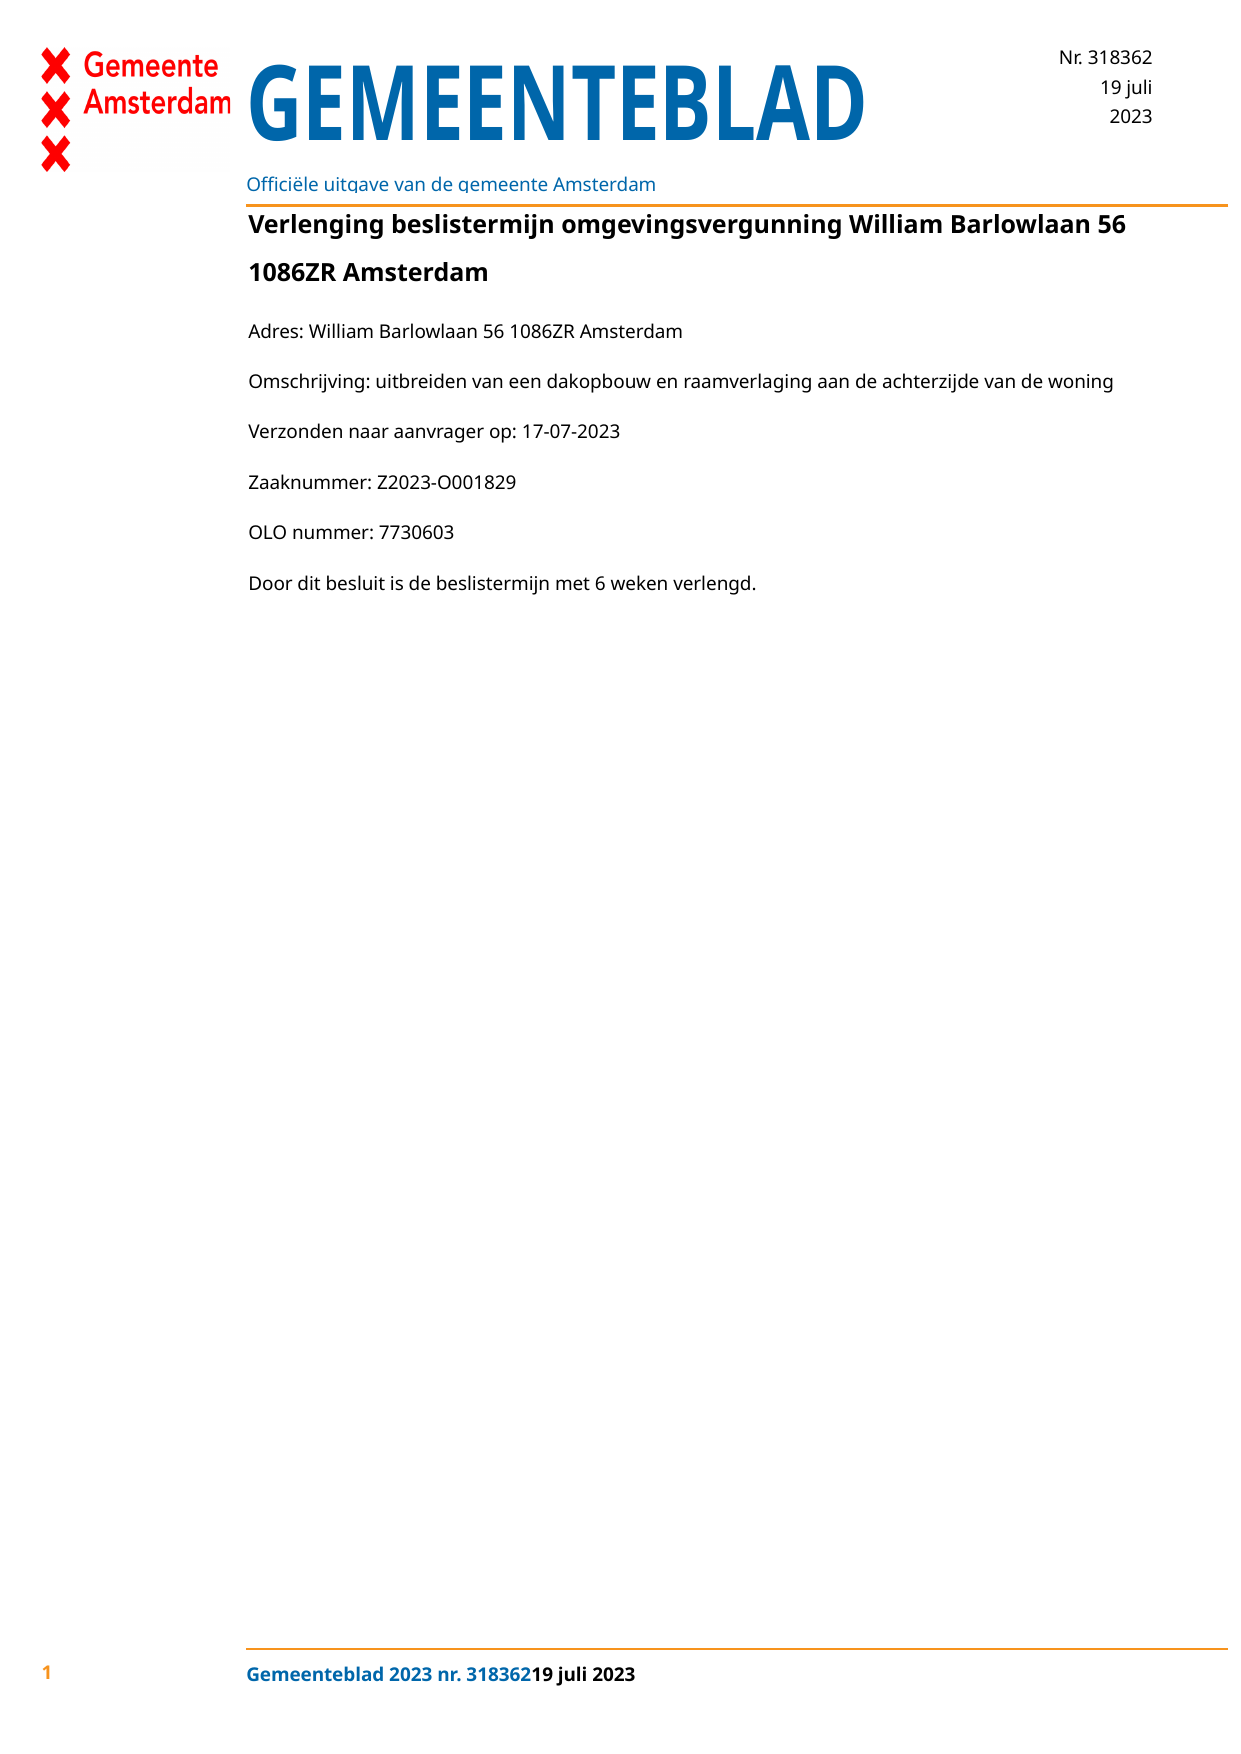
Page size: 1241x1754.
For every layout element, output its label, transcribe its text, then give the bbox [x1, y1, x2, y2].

text OLO nummer: 7730603 [248, 519, 1152, 545]
text Door dit besluit is de beslistermijn met 6 weken verlengd. [248, 570, 1152, 596]
picture [41, 47, 231, 172]
text Verzonden naar aanvrager op: 17-07-2023 [248, 419, 1152, 444]
text Zaaknummer: Z2023-O001829 [248, 469, 1152, 495]
text Verlenging beslistermijn omgevingsvergunning William Barlowlaan 56 1086ZR Amsterdam [248, 207, 1152, 288]
text Adres: William Barlowlaan 56 1086ZR Amsterdam [248, 318, 1152, 344]
text Omschrijving: uitbreiden van een dakopbouw en raamverlaging aan de achterzijde van de woning [248, 368, 1152, 394]
